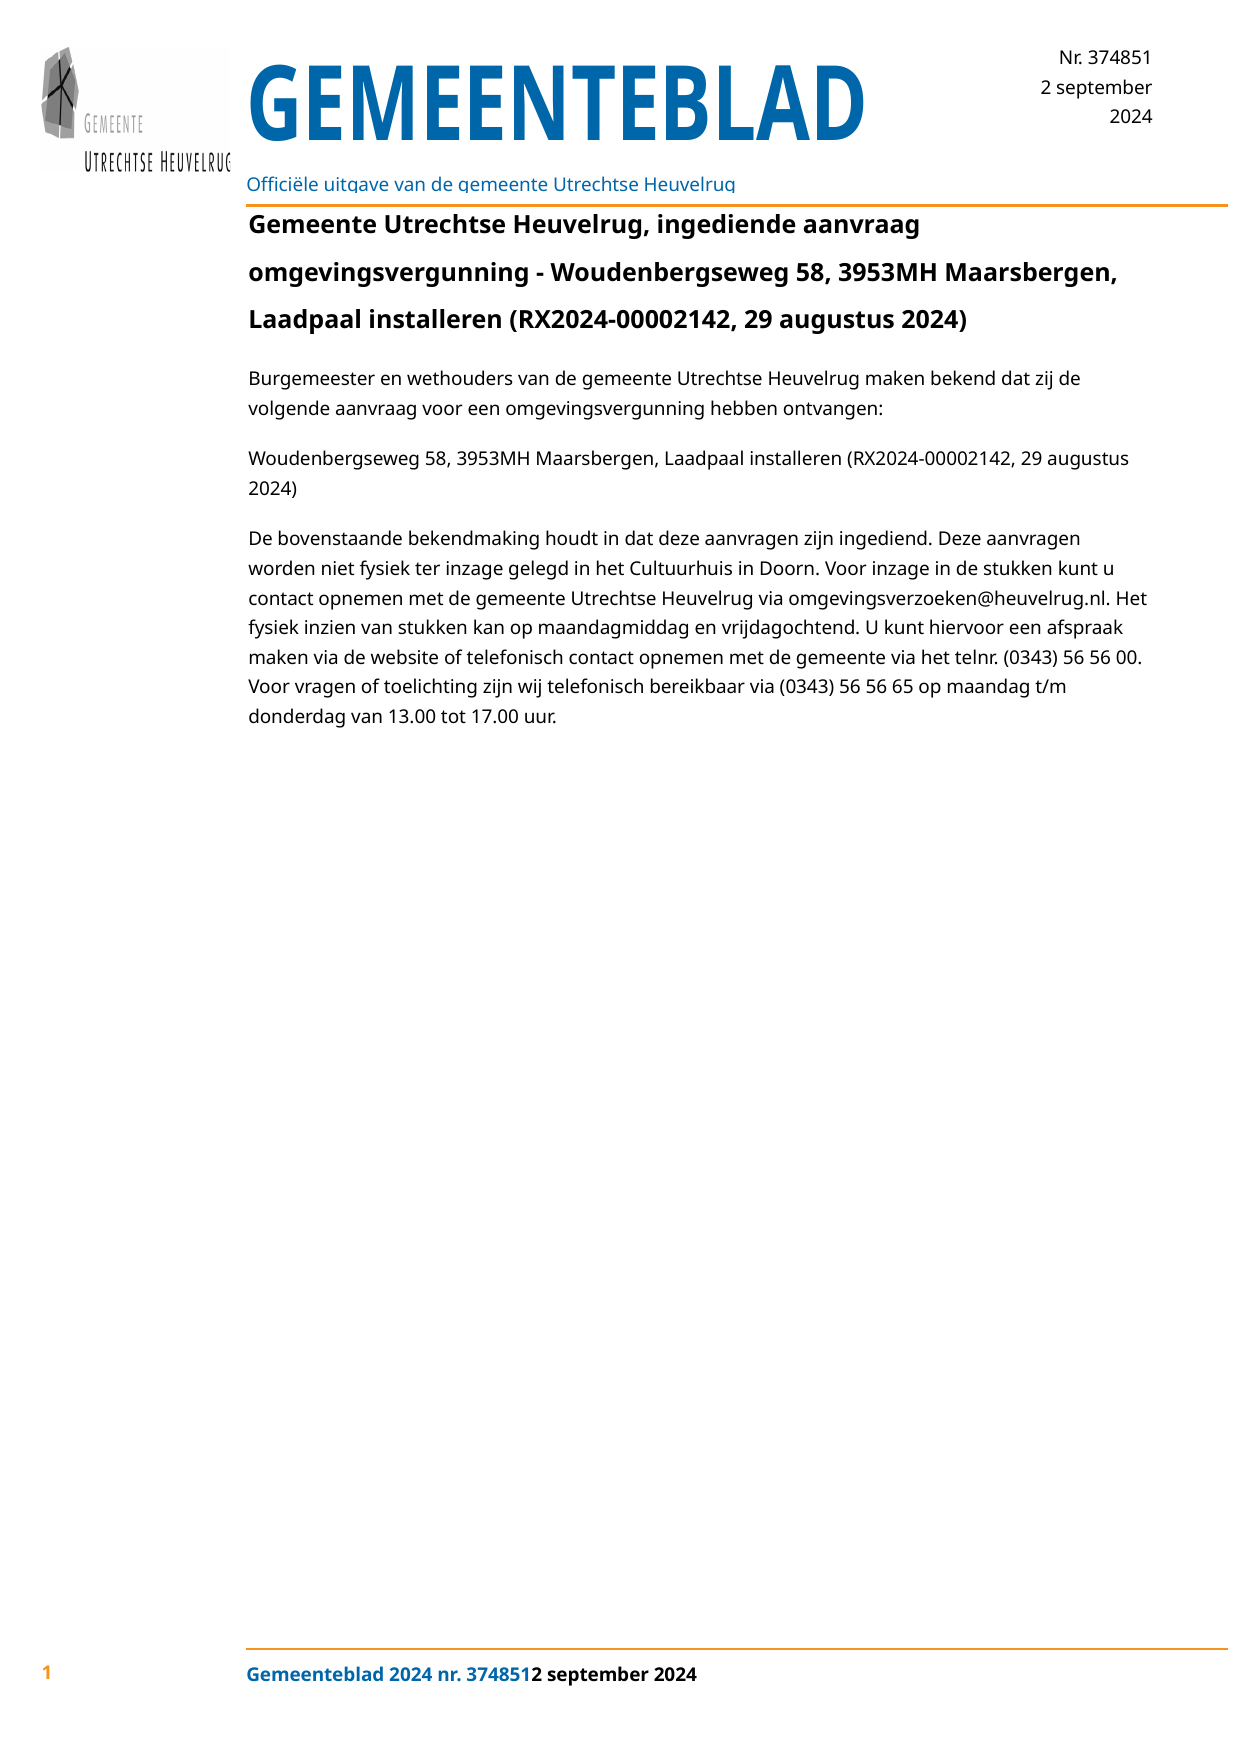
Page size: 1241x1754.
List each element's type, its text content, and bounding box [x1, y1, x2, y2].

text Woudenbergseweg 58, 3953MH Maarsbergen, Laadpaal installeren (RX2024-00002142, 29 augustus 2024) [248, 446, 1152, 501]
picture [41, 47, 231, 172]
text De bovenstaande bekendmaking houdt in dat deze aanvragen zijn ingediend. Deze aanvragen worden niet fysiek ter inzage gelegd in het Cultuurhuis in Doorn. Voor inzage in de stukken kunt u contact opnemen met de gemeente Utrechtse Heuvelrug via omgevingsverzoeken@heuvelrug.nl. Het fysiek inzien van stukken kan op maandagmiddag en vrijdagochtend. U kunt hiervoor een afspraak maken via de website of telefonisch contact opnemen met de gemeente via het telnr. (0343) 56 56 00. Voor vragen of toelichting zijn wij telefonisch bereikbaar via (0343) 56 56 65 op maandag t/m donderdag van 13.00 tot 17.00 uur. [248, 526, 1152, 729]
text Gemeente Utrechtse Heuvelrug, ingediende aanvraag omgevingsvergunning - Woudenbergseweg 58, 3953MH Maarsbergen, Laadpaal installeren (RX2024-00002142, 29 augustus 2024) [248, 207, 1152, 336]
text Burgemeester en wethouders van de gemeente Utrechtse Heuvelrug maken bekend dat zij de volgende aanvraag voor een omgevingsvergunning hebben ontvangen: [248, 366, 1152, 421]
